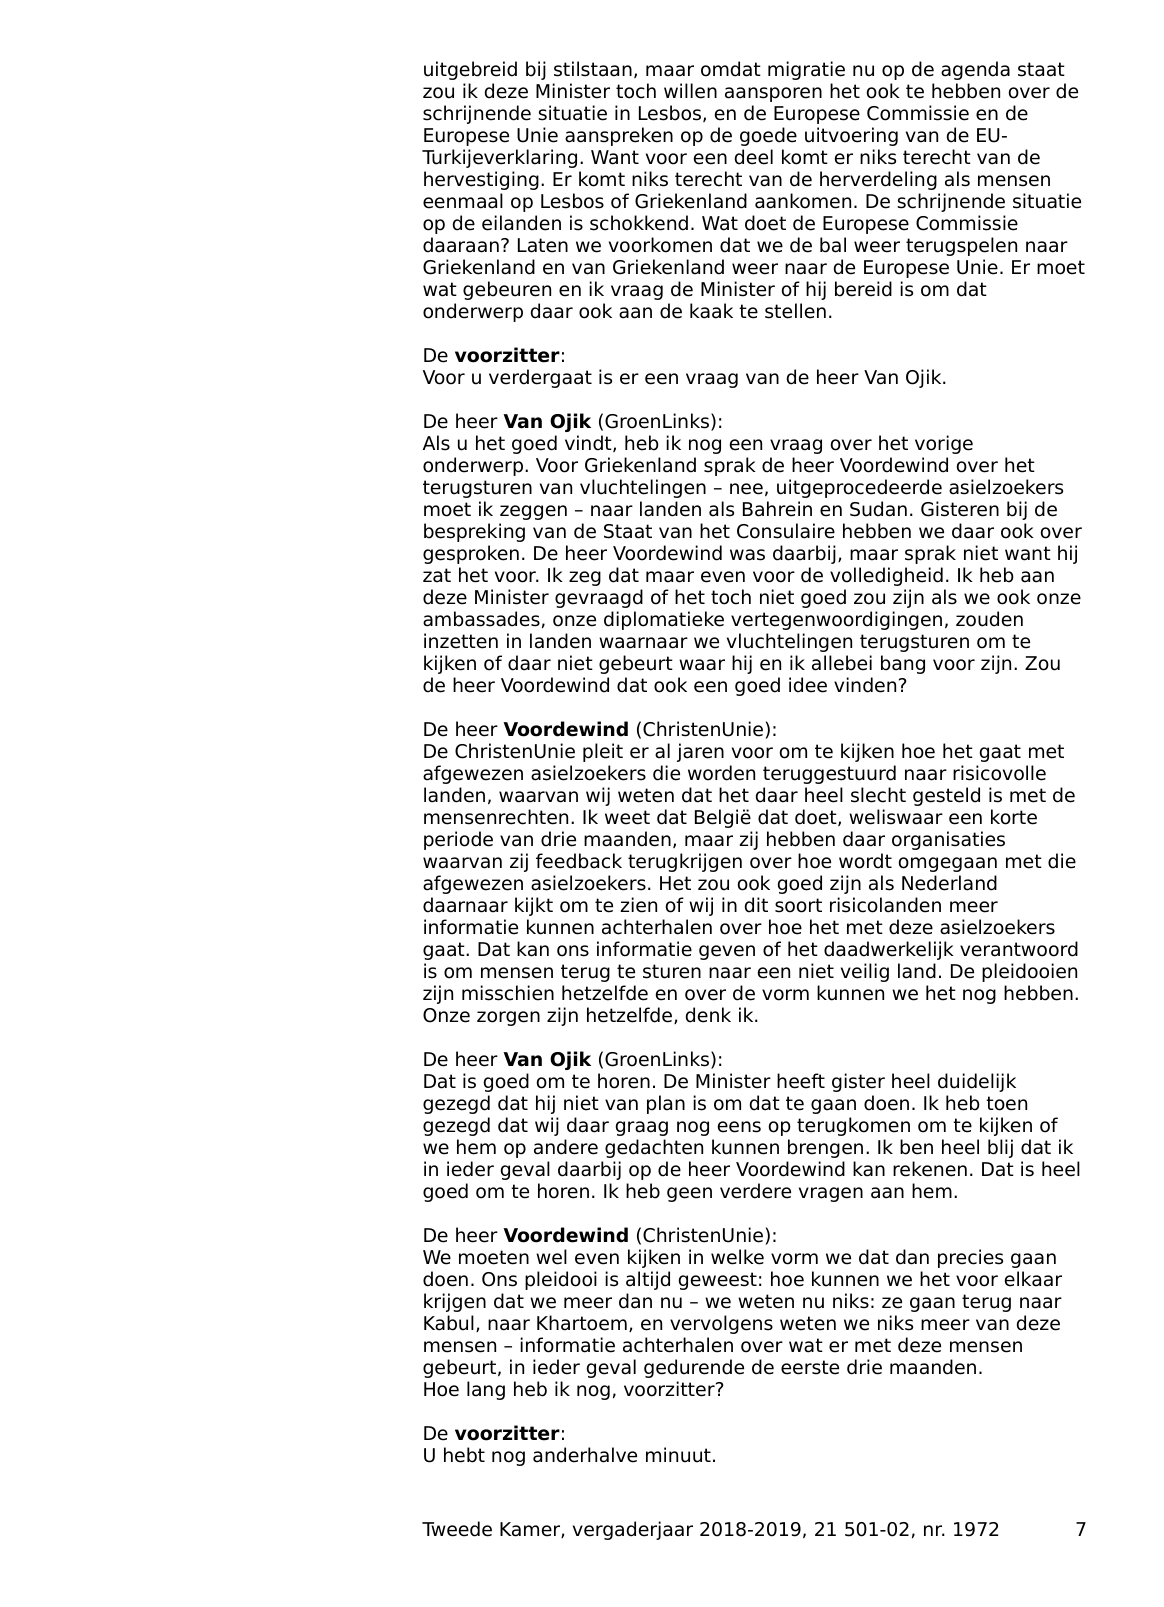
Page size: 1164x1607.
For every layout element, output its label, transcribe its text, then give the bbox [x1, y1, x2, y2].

text U hebt nog anderhalve minuut. [422, 1445, 1087, 1467]
text Hoe lang heb ik nog, voorzitter? [422, 1379, 1087, 1401]
text De heer Van Ojik (GroenLinks): [422, 411, 1087, 433]
text Dat is goed om te horen. De Minister heeft gister heel duidelijk gezegd dat hij niet van plan is om dat te gaan doen. Ik heb toen gezegd dat wij daar graag nog eens op terugkomen om te kijken of we hem op andere gedachten kunnen brengen. Ik ben heel blij dat ik in ieder geval daarbij op de heer Voordewind kan rekenen. Dat is heel goed om te horen. Ik heb geen verdere vragen aan hem. [422, 1071, 1087, 1203]
text De voorzitter: [422, 1423, 1087, 1445]
text Voor u verdergaat is er een vraag van de heer Van Ojik. [422, 367, 1087, 389]
text De heer Voordewind (ChristenUnie): [422, 1225, 1087, 1247]
text uitgebreid bij stilstaan, maar omdat migratie nu op de agenda staat zou ik deze Minister toch willen aansporen het ook te hebben over de schrijnende situatie in Lesbos, en de Europese Commissie en de Europese Unie aanspreken op de goede uitvoering van de EU-Turkijeverklaring. Want voor een deel komt er niks terecht van de hervestiging. Er komt niks terecht van de herverdeling als mensen eenmaal op Lesbos of Griekenland aankomen. De schrijnende situatie op de eilanden is schokkend. Wat doet de Europese Commissie daaraan? Laten we voorkomen dat we de bal weer terugspelen naar Griekenland en van Griekenland weer naar de Europese Unie. Er moet wat gebeuren en ik vraag de Minister of hij bereid is om dat onderwerp daar ook aan de kaak te stellen. [422, 59, 1087, 323]
text Als u het goed vindt, heb ik nog een vraag over het vorige onderwerp. Voor Griekenland sprak de heer Voordewind over het terugsturen van vluchtelingen – nee, uitgeprocedeerde asielzoekers moet ik zeggen – naar landen als Bahrein en Sudan. Gisteren bij de bespreking van de Staat van het Consulaire hebben we daar ook over gesproken. De heer Voordewind was daarbij, maar sprak niet want hij zat het voor. Ik zeg dat maar even voor de volledigheid. Ik heb aan deze Minister gevraagd of het toch niet goed zou zijn als we ook onze ambassades, onze diplomatieke vertegenwoordigingen, zouden inzetten in landen waarnaar we vluchtelingen terugsturen om te kijken of daar niet gebeurt waar hij en ik allebei bang voor zijn. Zou de heer Voordewind dat ook een goed idee vinden? [422, 433, 1087, 697]
text De ChristenUnie pleit er al jaren voor om te kijken hoe het gaat met afgewezen asielzoekers die worden teruggestuurd naar risicovolle landen, waarvan wij weten dat het daar heel slecht gesteld is met de mensenrechten. Ik weet dat België dat doet, weliswaar een korte periode van drie maanden, maar zij hebben daar organisaties waarvan zij feedback terugkrijgen over hoe wordt omgegaan met die afgewezen asielzoekers. Het zou ook goed zijn als Nederland daarnaar kijkt om te zien of wij in dit soort risicolanden meer informatie kunnen achterhalen over hoe het met deze asielzoekers gaat. Dat kan ons informatie geven of het daadwerkelijk verantwoord is om mensen terug te sturen naar een niet veilig land. De pleidooien zijn misschien hetzelfde en over de vorm kunnen we het nog hebben. Onze zorgen zijn hetzelfde, denk ik. [422, 741, 1087, 1027]
text De heer Voordewind (ChristenUnie): [422, 719, 1087, 741]
text De voorzitter: [422, 345, 1087, 367]
text De heer Van Ojik (GroenLinks): [422, 1049, 1087, 1071]
text We moeten wel even kijken in welke vorm we dat dan precies gaan doen. Ons pleidooi is altijd geweest: hoe kunnen we het voor elkaar krijgen dat we meer dan nu – we weten nu niks: ze gaan terug naar Kabul, naar Khartoem, en vervolgens weten we niks meer van deze mensen – informatie achterhalen over wat er met deze mensen gebeurt, in ieder geval gedurende de eerste drie maanden. [422, 1247, 1087, 1379]
